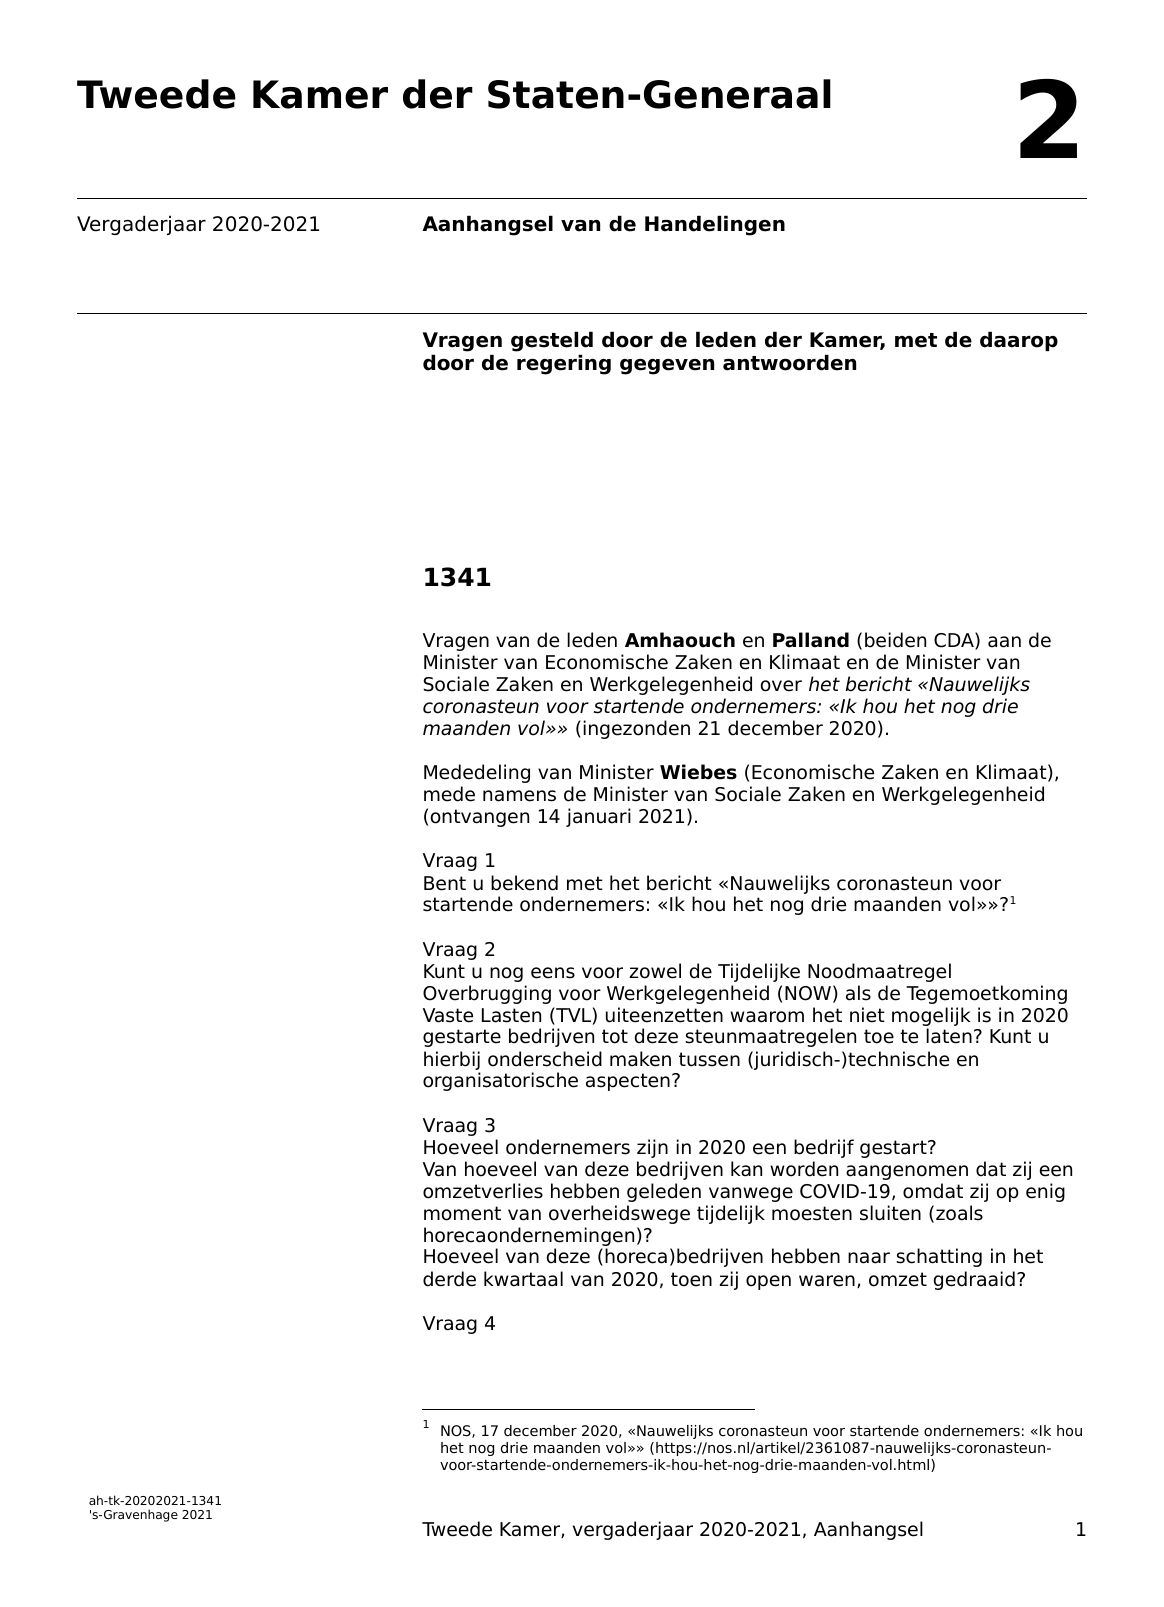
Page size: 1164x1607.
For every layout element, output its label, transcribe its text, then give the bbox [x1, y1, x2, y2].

text Kunt u nog eens voor zowel de Tijdelijke Noodmaatregel Overbrugging voor Werkgelegenheid (NOW) als de Tegemoetkoming Vaste Lasten (TVL) uiteenzetten waarom het niet mogelijk is in 2020 gestarte bedrijven tot deze steunmaatregelen toe te laten? Kunt u hierbij onderscheid maken tussen (juridisch-)technische en organisatorische aspecten? [422, 961, 1087, 1092]
text ah-tk-20202021-1341 [88, 1494, 323, 1508]
table_cell Vergaderjaar 2020-2021 [77, 199, 422, 313]
table_header 2 [886, 59, 1087, 198]
text Bent u bekend met het bericht «Nauwelijks coronasteun voor startende ondernemers: «Ik hou het nog drie maanden vol»»? [422, 872, 1087, 916]
text 's-Gravenhage 2021 [88, 1508, 323, 1522]
table_header Tweede Kamer der Staten-Generaal [77, 59, 886, 198]
text Vraag 2 [422, 938, 1087, 961]
text Vraag 3 [422, 1114, 1087, 1137]
text Hoeveel ondernemers zijn in 2020 een bedrijf gestart? [422, 1137, 1087, 1158]
text Vraag 4 [422, 1313, 1087, 1334]
table_cell Aanhangsel van de Handelingen [422, 199, 1087, 313]
text Vragen van de leden Amhaouch en Palland (beiden CDA) aan de Minister van Economische Zaken en Klimaat en de Minister van Sociale Zaken en Werkgelegenheid over het bericht «Nauwelijks coronasteun voor startende ondernemers: «Ik hou het nog drie maanden vol»» (ingezonden 21 december 2020). [422, 630, 1087, 740]
text NOS, 17 december 2020, «Nauwelijks coronasteun voor startende ondernemers: «Ik hou het nog drie maanden vol»» (https://nos.nl/artikel/2361087-nauwelijks-coronasteun-voor-startende-ondernemers-ik-hou-het-nog-drie-maanden-vol.html) [422, 1418, 1087, 1474]
text 1341 [422, 563, 1087, 592]
table_cell Vragen gesteld door de leden der Kamer, met de daarop door de regering gegeven antwoorden [422, 314, 1087, 375]
table_cell [77, 314, 422, 375]
text Van hoeveel van deze bedrijven kan worden aangenomen dat zij een omzetverlies hebben geleden vanwege COVID-19, omdat zij op enig moment van overheidswege tijdelijk moesten sluiten (zoals horecaondernemingen)? [422, 1158, 1087, 1246]
text Vraag 1 [422, 850, 1087, 872]
text Hoeveel van deze (horeca)bedrijven hebben naar schatting in het derde kwartaal van 2020, toen zij open waren, omzet gedraaid? [422, 1246, 1087, 1290]
text Mededeling van Minister Wiebes (Economische Zaken en Klimaat), mede namens de Minister van Sociale Zaken en Werkgelegenheid (ontvangen 14 januari 2021). [422, 762, 1087, 828]
